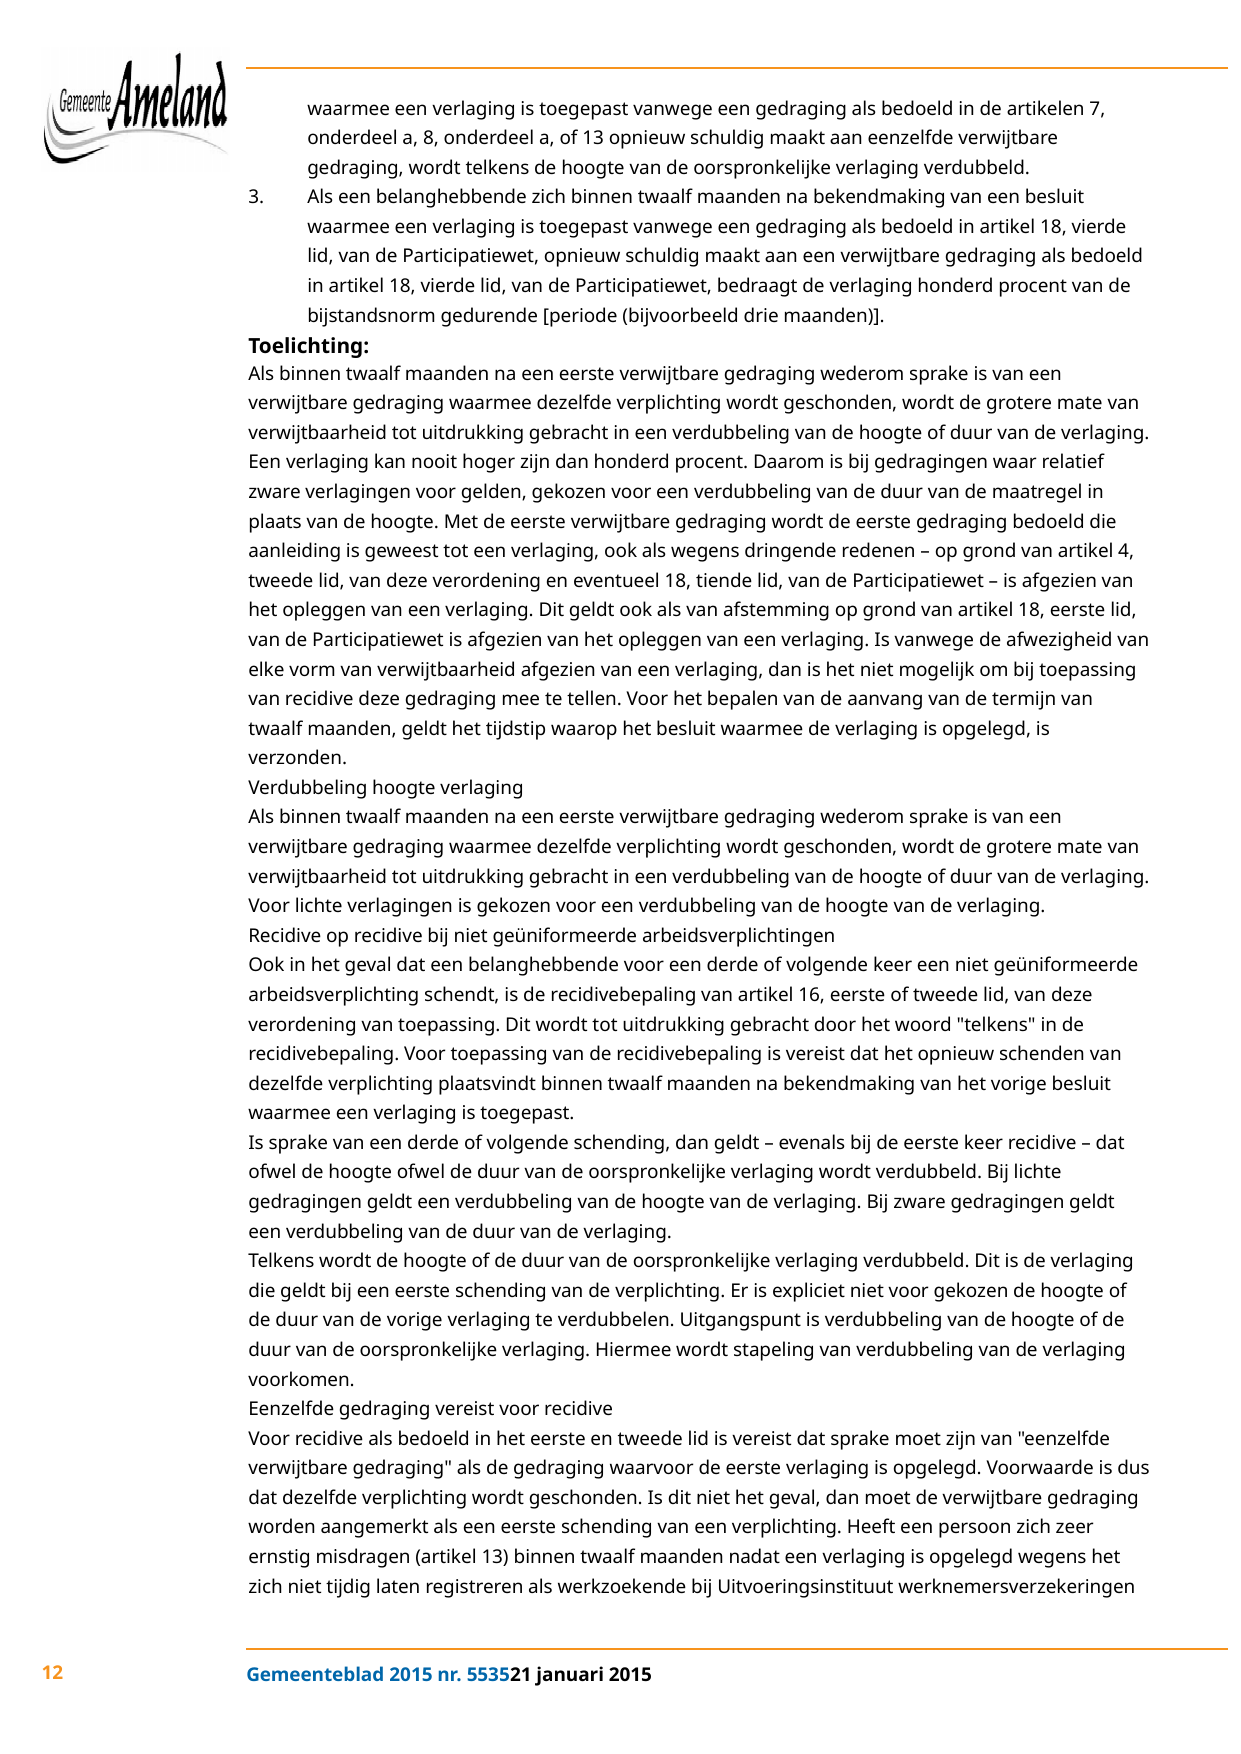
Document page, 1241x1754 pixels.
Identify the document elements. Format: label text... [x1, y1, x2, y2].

text Als binnen twaalf maanden na een eerste verwijtbare gedraging wederom sprake is van een verwijtbare gedraging waarmee dezelfde verplichting wordt geschonden, wordt de grotere mate van verwijtbaarheid tot uitdrukking gebracht in een verdubbeling van de hoogte of duur van de verlaging. Voor lichte verlagingen is gekozen voor een verdubbeling van de hoogte van de verlaging. [248, 804, 1152, 918]
text Verdubbeling hoogte verlaging [248, 774, 1152, 800]
picture [41, 47, 231, 172]
list waarmee een verlaging is toegepast vanwege een gedraging als bedoeld in de artikelen 7, onderdeel a, 8, onderdeel a, of 13 opnieuw schuldig maakt aan eenzelfde verwijtbare gedraging, wordt telkens de hoogte van de oorspronkelijke verlaging verdubbeld. [248, 95, 1152, 180]
text Toelichting: [248, 331, 1152, 360]
text Recidive op recidive bij niet geüniformeerde arbeidsverplichtingen [248, 922, 1152, 948]
text Ook in het geval dat een belanghebbende voor een derde of volgende keer een niet geüniformeerde arbeidsverplichting schendt, is de recidivebepaling van artikel 16, eerste of tweede lid, van deze verordening van toepassing. Dit wordt tot uitdrukking gebracht door het woord "telkens" in de recidivebepaling. Voor toepassing van de recidivebepaling is vereist dat het opnieuw schenden van dezelfde verplichting plaatsvindt binnen twaalf maanden na bekendmaking van het vorige besluit waarmee een verlaging is toegepast. [248, 952, 1152, 1125]
text Telkens wordt de hoogte of de duur van de oorspronkelijke verlaging verdubbeld. Dit is de verlaging die geldt bij een eerste schending van de verplichting. Er is expliciet niet voor gekozen de hoogte of de duur van de vorige verlaging te verdubbelen. Uitgangspunt is verdubbeling van de hoogte of de duur van de oorspronkelijke verlaging. Hiermee wordt stapeling van verdubbeling van de verlaging voorkomen. [248, 1247, 1152, 1391]
list Als een belanghebbende zich binnen twaalf maanden na bekendmaking van een besluit waarmee een verlaging is toegepast vanwege een gedraging als bedoeld in artikel 18, vierde lid, van de Participatiewet, opnieuw schuldig maakt aan een verwijtbare gedraging als bedoeld in artikel 18, vierde lid, van de Participatiewet, bedraagt de verlaging honderd procent van de bijstandsnorm gedurende [periode (bijvoorbeeld drie maanden)]. [248, 183, 1152, 328]
text Eenzelfde gedraging vereist voor recidive [248, 1395, 1152, 1421]
text Voor recidive als bedoeld in het eerste en tweede lid is vereist dat sprake moet zijn van "eenzelfde verwijtbare gedraging" als de gedraging waarvoor de eerste verlaging is opgelegd. Voorwaarde is dus dat dezelfde verplichting wordt geschonden. Is dit niet het geval, dan moet de verwijtbare gedraging worden aangemerkt als een eerste schending van een verplichting. Heeft een persoon zich zeer ernstig misdragen (artikel 13) binnen twaalf maanden nadat een verlaging is opgelegd wegens het zich niet tijdig laten registreren als werkzoekende bij Uitvoeringsinstituut werknemersverzekeringen [248, 1425, 1152, 1598]
text Als binnen twaalf maanden na een eerste verwijtbare gedraging wederom sprake is van een verwijtbare gedraging waarmee dezelfde verplichting wordt geschonden, wordt de grotere mate van verwijtbaarheid tot uitdrukking gebracht in een verdubbeling van de hoogte of duur van de verlaging. Een verlaging kan nooit hoger zijn dan honderd procent. Daarom is bij gedragingen waar relatief zware verlagingen voor gelden, gekozen voor een verdubbeling van de duur van de maatregel in plaats van de hoogte. Met de eerste verwijtbare gedraging wordt de eerste gedraging bedoeld die aanleiding is geweest tot een verlaging, ook als wegens dringende redenen – op grond van artikel 4, tweede lid, van deze verordening en eventueel 18, tiende lid, van de Participatiewet – is afgezien van het opleggen van een verlaging. Dit geldt ook als van afstemming op grond van artikel 18, eerste lid, van de Participatiewet is afgezien van het opleggen van een verlaging. Is vanwege de afwezigheid van elke vorm van verwijtbaarheid afgezien van een verlaging, dan is het niet mogelijk om bij toepassing van recidive deze gedraging mee te tellen. Voor het bepalen van de aanvang van de termijn van twaalf maanden, geldt het tijdstip waarop het besluit waarmee de verlaging is opgelegd, is verzonden. [248, 360, 1152, 770]
text Is sprake van een derde of volgende schending, dan geldt – evenals bij de eerste keer recidive – dat ofwel de hoogte ofwel de duur van de oorspronkelijke verlaging wordt verdubbeld. Bij lichte gedragingen geldt een verdubbeling van de hoogte van de verlaging. Bij zware gedragingen geldt een verdubbeling van de duur van de verlaging. [248, 1129, 1152, 1243]
